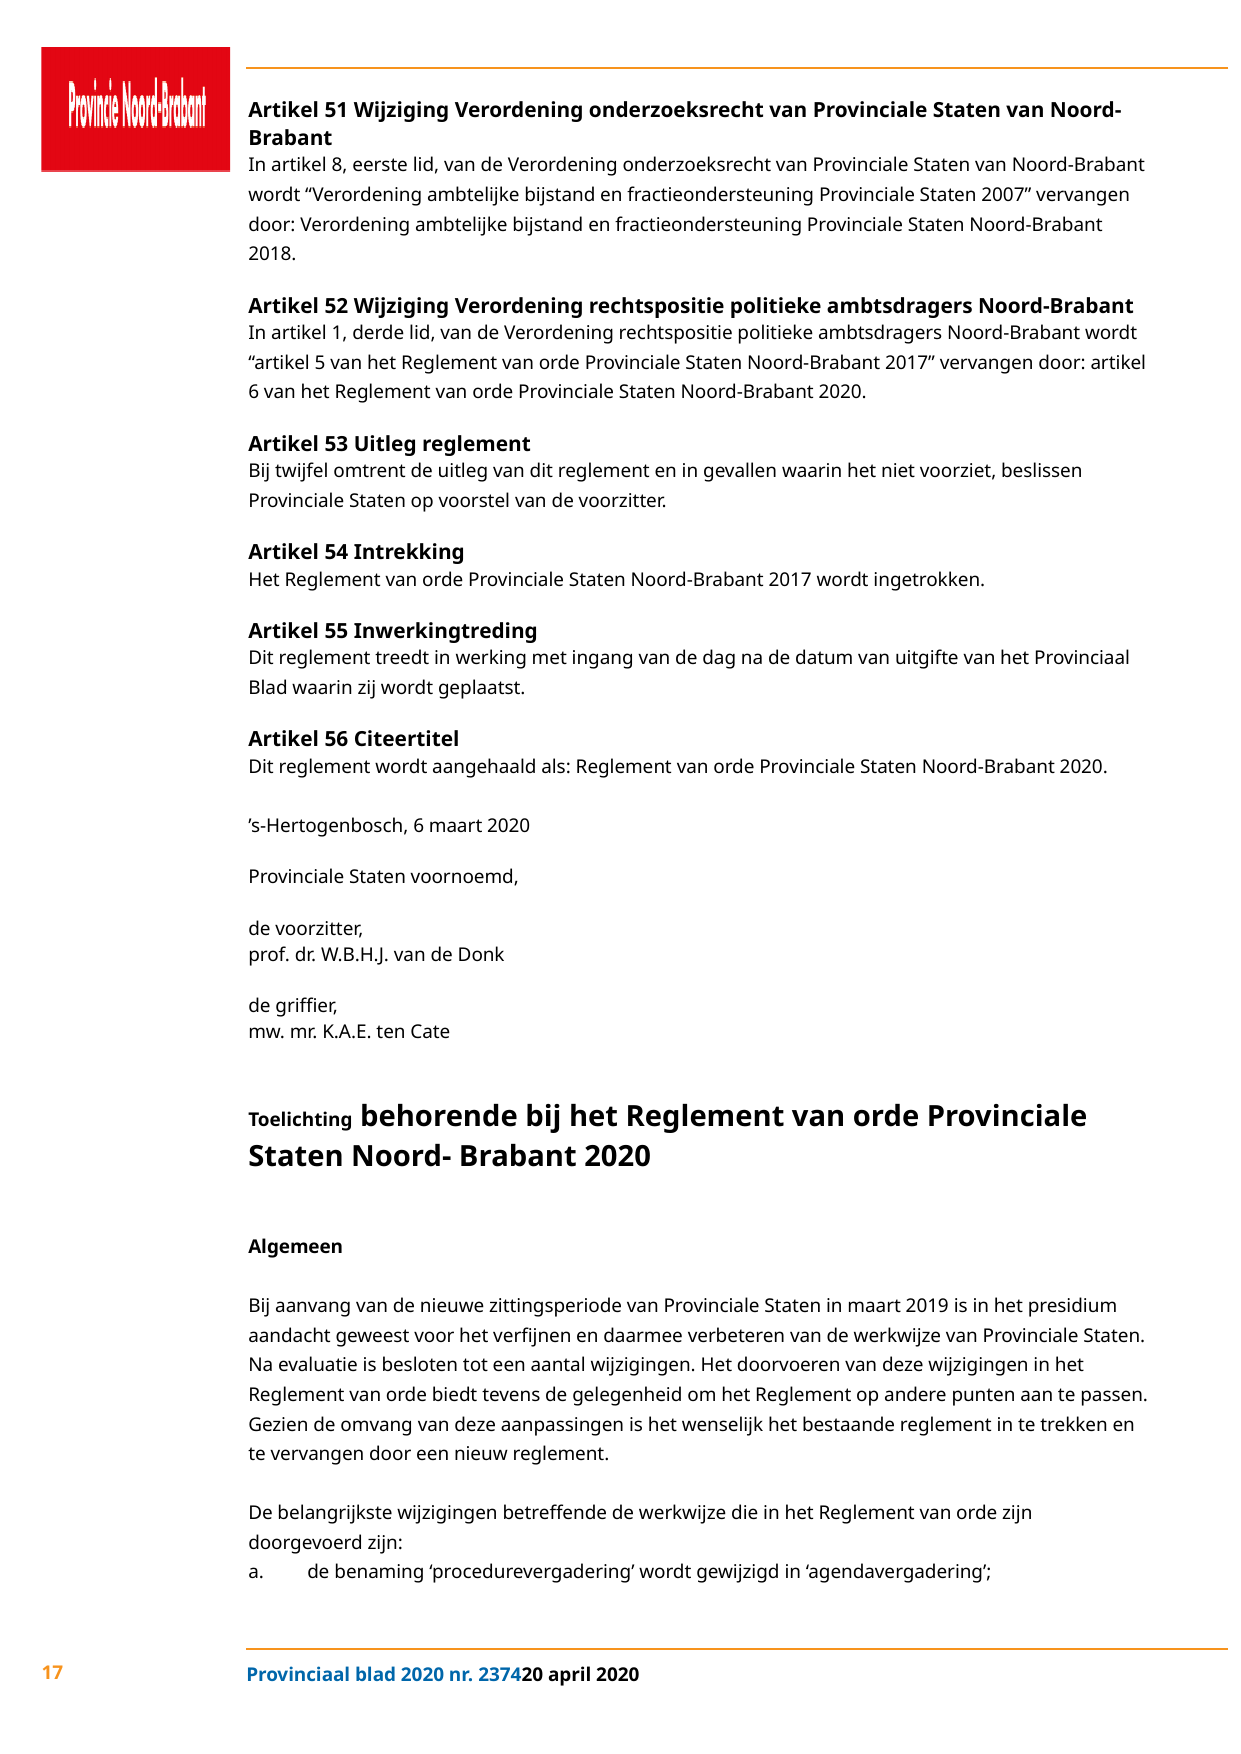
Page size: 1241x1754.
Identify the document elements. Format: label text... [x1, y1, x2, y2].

text Dit reglement wordt aangehaald als: Reglement van orde Provinciale Staten Noord-Brabant 2020. [248, 753, 1152, 779]
text Artikel 55 Inwerkingtreding [248, 616, 1152, 644]
text de griffier, [248, 992, 1152, 1018]
text Dit reglement treedt in werking met ingang van de dag na de datum van uitgifte van het Provinciaal Blad waarin zij wordt geplaatst. [248, 644, 1152, 700]
text Toelichting behorende bij het Reglement van orde Provinciale Staten Noord- Brabant 2020 [248, 1095, 1152, 1174]
text In artikel 8, eerste lid, van de Verordening onderzoeksrecht van Provinciale Staten van Noord-Brabant wordt “Verordening ambtelijke bijstand en fractieondersteuning Provinciale Staten 2007” vervangen door: Verordening ambtelijke bijstand en fractieondersteuning Provinciale Staten Noord-Brabant 2018. [248, 152, 1152, 266]
text Provinciale Staten voornoemd, [248, 864, 1152, 889]
text Bij twijfel omtrent de uitleg van dit reglement en in gevallen waarin het niet voorziet, beslissen Provinciale Staten op voorstel van de voorzitter. [248, 457, 1152, 513]
text Artikel 51 Wijziging Verordening onderzoeksrecht van Provinciale Staten van Noord-Brabant [248, 95, 1152, 152]
text Artikel 56 Citeertitel [248, 724, 1152, 753]
text Artikel 53 Uitleg reglement [248, 429, 1152, 457]
text Bij aanvang van de nieuwe zittingsperiode van Provinciale Staten in maart 2019 is in het presidium aandacht geweest voor het verfijnen en daarmee verbeteren van de werkwijze van Provinciale Staten. Na evaluatie is besloten tot een aantal wijzigingen. Het doorvoeren van deze wijzigingen in het Reglement van orde biedt tevens de gelegenheid om het Reglement op andere punten aan te passen. Gezien de omvang van deze aanpassingen is het wenselijk het bestaande reglement in te trekken en te vervangen door een nieuw reglement. [248, 1292, 1152, 1466]
text Artikel 52 Wijziging Verordening rechtspositie politieke ambtsdragers Noord-Brabant [248, 291, 1152, 319]
list de benaming ‘procedurevergadering’ wordt gewijzigd in ‘agendavergadering’; [248, 1559, 1152, 1584]
text Het Reglement van orde Provinciale Staten Noord-Brabant 2017 wordt ingetrokken. [248, 566, 1152, 591]
picture [41, 47, 231, 172]
text In artikel 1, derde lid, van de Verordening rechtspositie politieke ambtsdragers Noord-Brabant wordt “artikel 5 van het Reglement van orde Provinciale Staten Noord-Brabant 2017” vervangen door: artikel 6 van het Reglement van orde Provinciale Staten Noord-Brabant 2020. [248, 319, 1152, 404]
text Algemeen [248, 1233, 1152, 1259]
text ’s-Hertogenbosch, 6 maart 2020 [248, 812, 1152, 838]
text Artikel 54 Intrekking [248, 537, 1152, 566]
text de voorzitter, [248, 915, 1152, 941]
text De belangrijkste wijzigingen betreffende de werkwijze die in het Reglement van orde zijn doorgevoerd zijn: [248, 1499, 1152, 1555]
text prof. dr. W.B.H.J. van de Donk [248, 941, 1152, 967]
text mw. mr. K.A.E. ten Cate [248, 1018, 1152, 1044]
